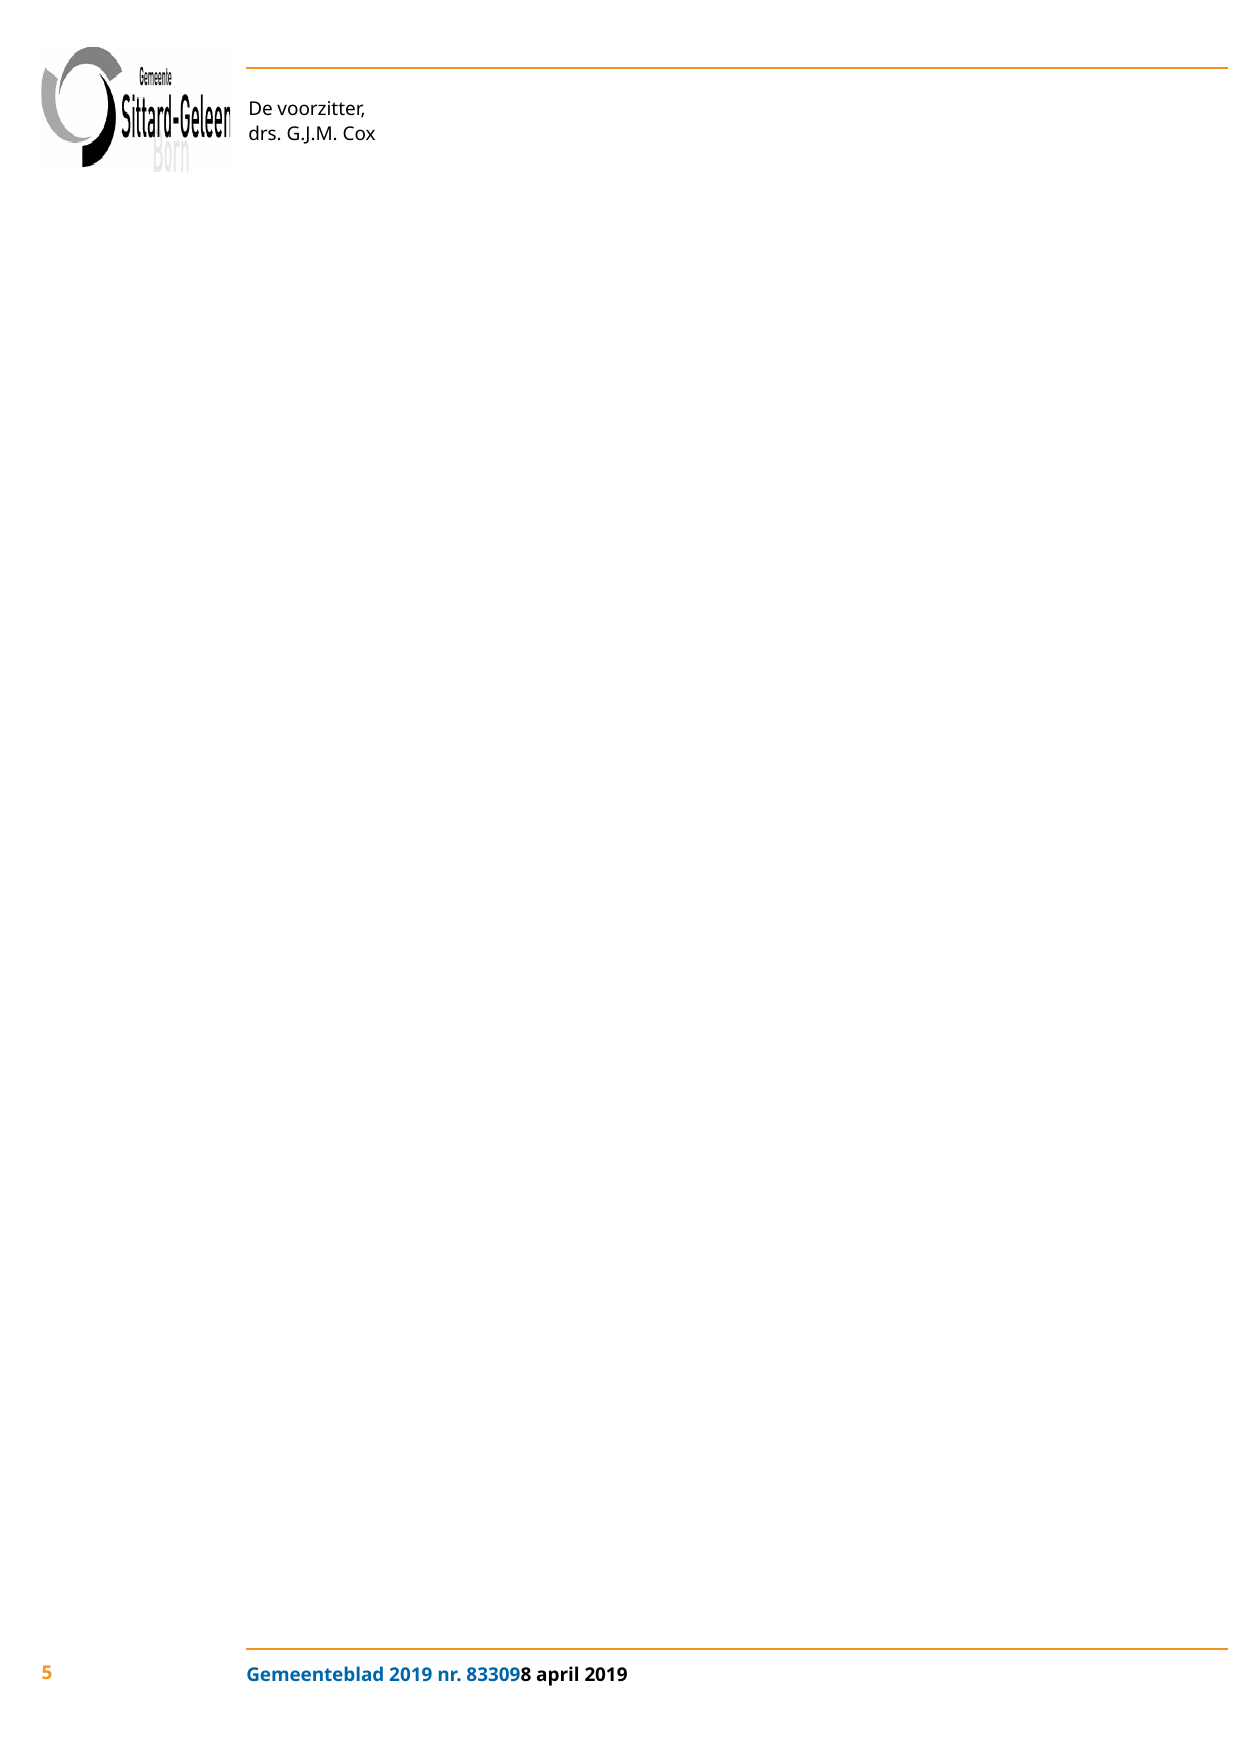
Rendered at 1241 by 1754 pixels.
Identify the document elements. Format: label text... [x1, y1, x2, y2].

text drs. G.J.M. Cox [248, 121, 1152, 146]
text De voorzitter, [248, 95, 1152, 121]
picture [41, 47, 231, 172]
